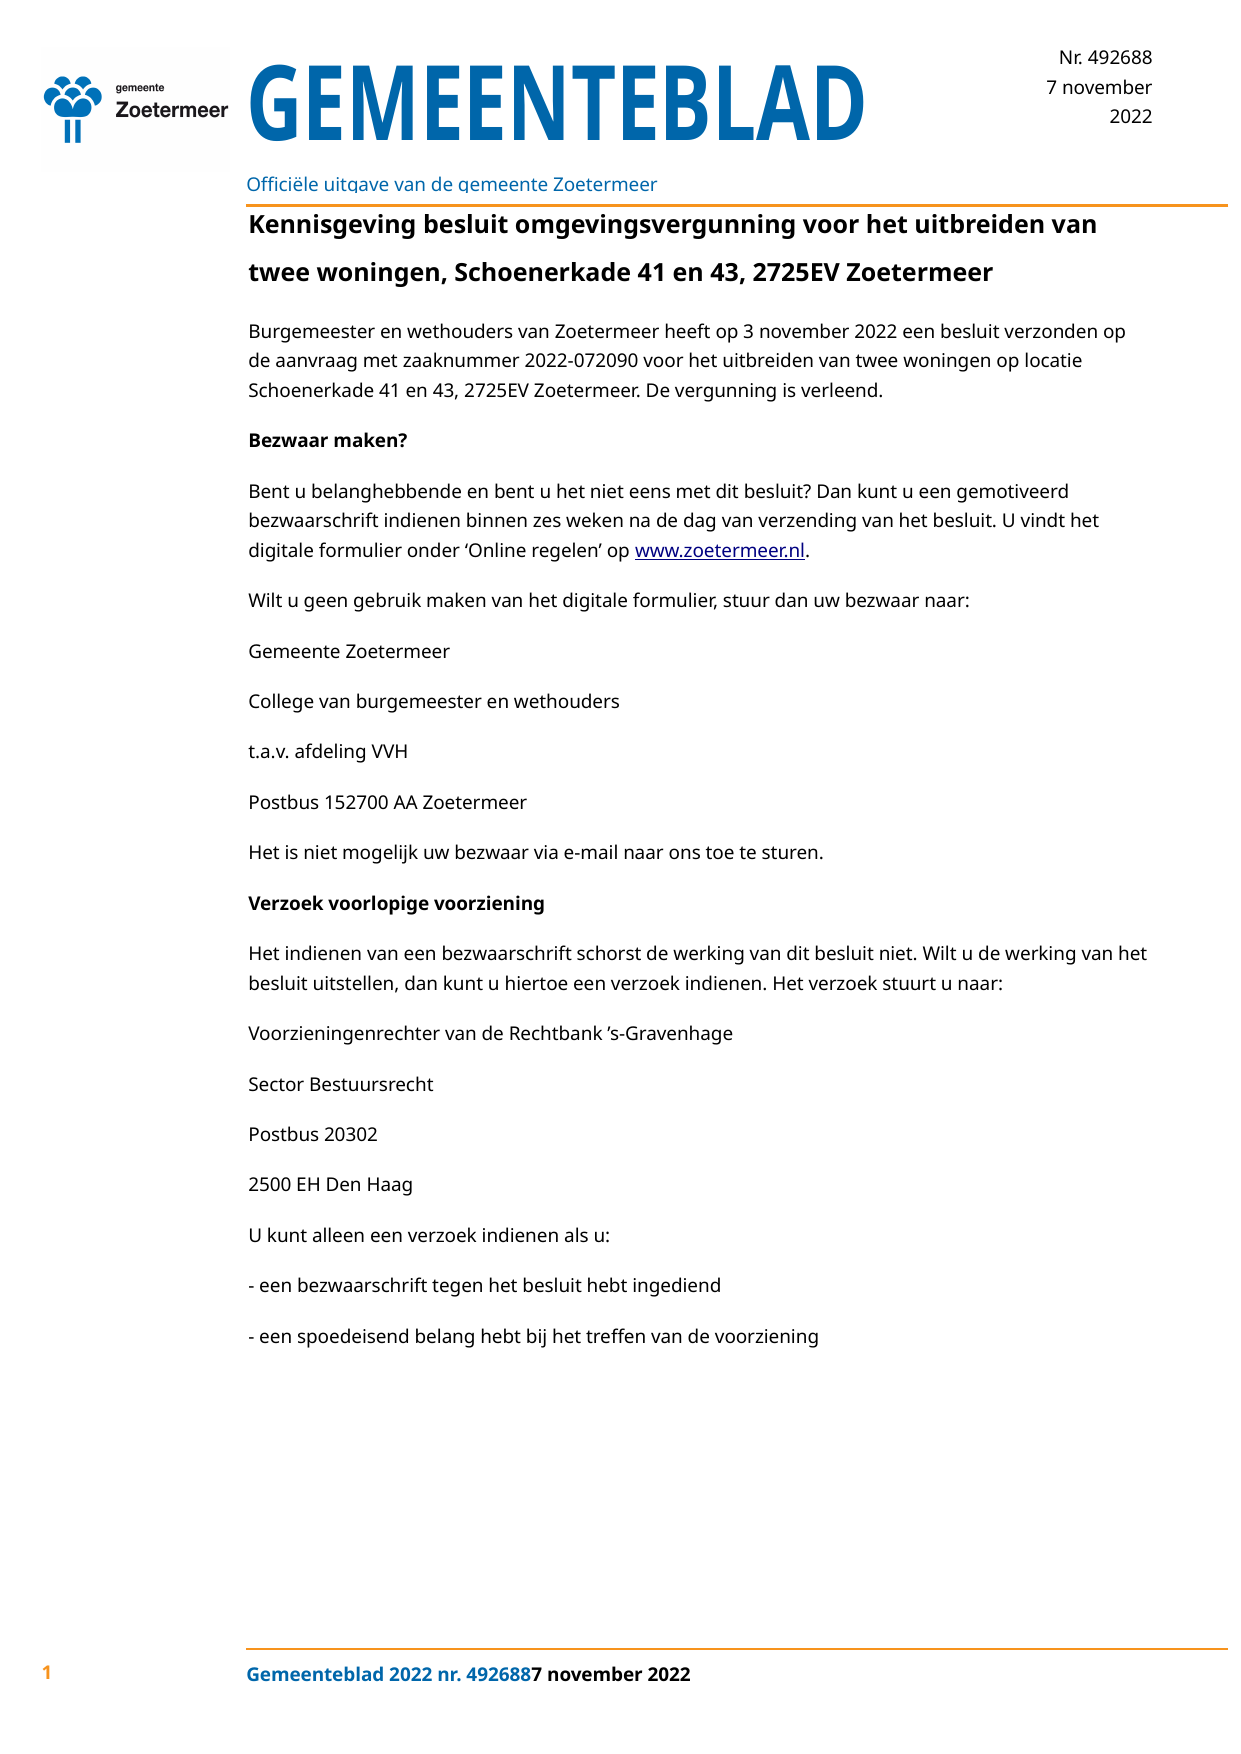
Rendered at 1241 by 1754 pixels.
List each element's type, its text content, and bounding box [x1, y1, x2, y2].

text - een spoedeisend belang hebt bij het treffen van de voorziening [248, 1323, 1152, 1349]
text Sector Bestuursrecht [248, 1071, 1152, 1097]
text Verzoek voorlopige voorziening [248, 890, 1152, 916]
text Het indienen van een bezwaarschrift schorst de werking van dit besluit niet. Wilt u de werking van het besluit uitstellen, dan kunt u hiertoe een verzoek indienen. Het verzoek stuurt u naar: [248, 940, 1152, 996]
text Gemeente Zoetermeer [248, 638, 1152, 664]
text College van burgemeester en wethouders [248, 688, 1152, 714]
text U kunt alleen een verzoek indienen als u: [248, 1222, 1152, 1248]
text t.a.v. afdeling VVH [248, 739, 1152, 764]
text Het is niet mogelijk uw bezwaar via e-mail naar ons toe te sturen. [248, 839, 1152, 865]
picture [41, 47, 231, 172]
text Postbus 20302 [248, 1121, 1152, 1147]
text Postbus 152700 AA Zoetermeer [248, 789, 1152, 815]
text Bent u belanghebbende en bent u het niet eens met dit besluit? Dan kunt u een gemotiveerd bezwaarschrift indienen binnen zes weken na de dag van verzending van het besluit. U vindt het digitale formulier onder ‘Online regelen’ op www.zoetermeer.nl. [248, 478, 1152, 563]
text Burgemeester en wethouders van Zoetermeer heeft op 3 november 2022 een besluit verzonden op de aanvraag met zaaknummer 2022-072090 voor het uitbreiden van twee woningen op locatie Schoenerkade 41 en 43, 2725EV Zoetermeer. De vergunning is verleend. [248, 318, 1152, 403]
text Voorzieningenrechter van de Rechtbank ’s-Gravenhage [248, 1020, 1152, 1046]
text - een bezwaarschrift tegen het besluit hebt ingediend [248, 1272, 1152, 1298]
text Wilt u geen gebruik maken van het digitale formulier, stuur dan uw bezwaar naar: [248, 587, 1152, 613]
text Kennisgeving besluit omgevingsvergunning voor het uitbreiden van twee woningen, Schoenerkade 41 en 43, 2725EV Zoetermeer [248, 207, 1152, 288]
text Bezwaar maken? [248, 427, 1152, 453]
text 2500 EH Den Haag [248, 1172, 1152, 1197]
